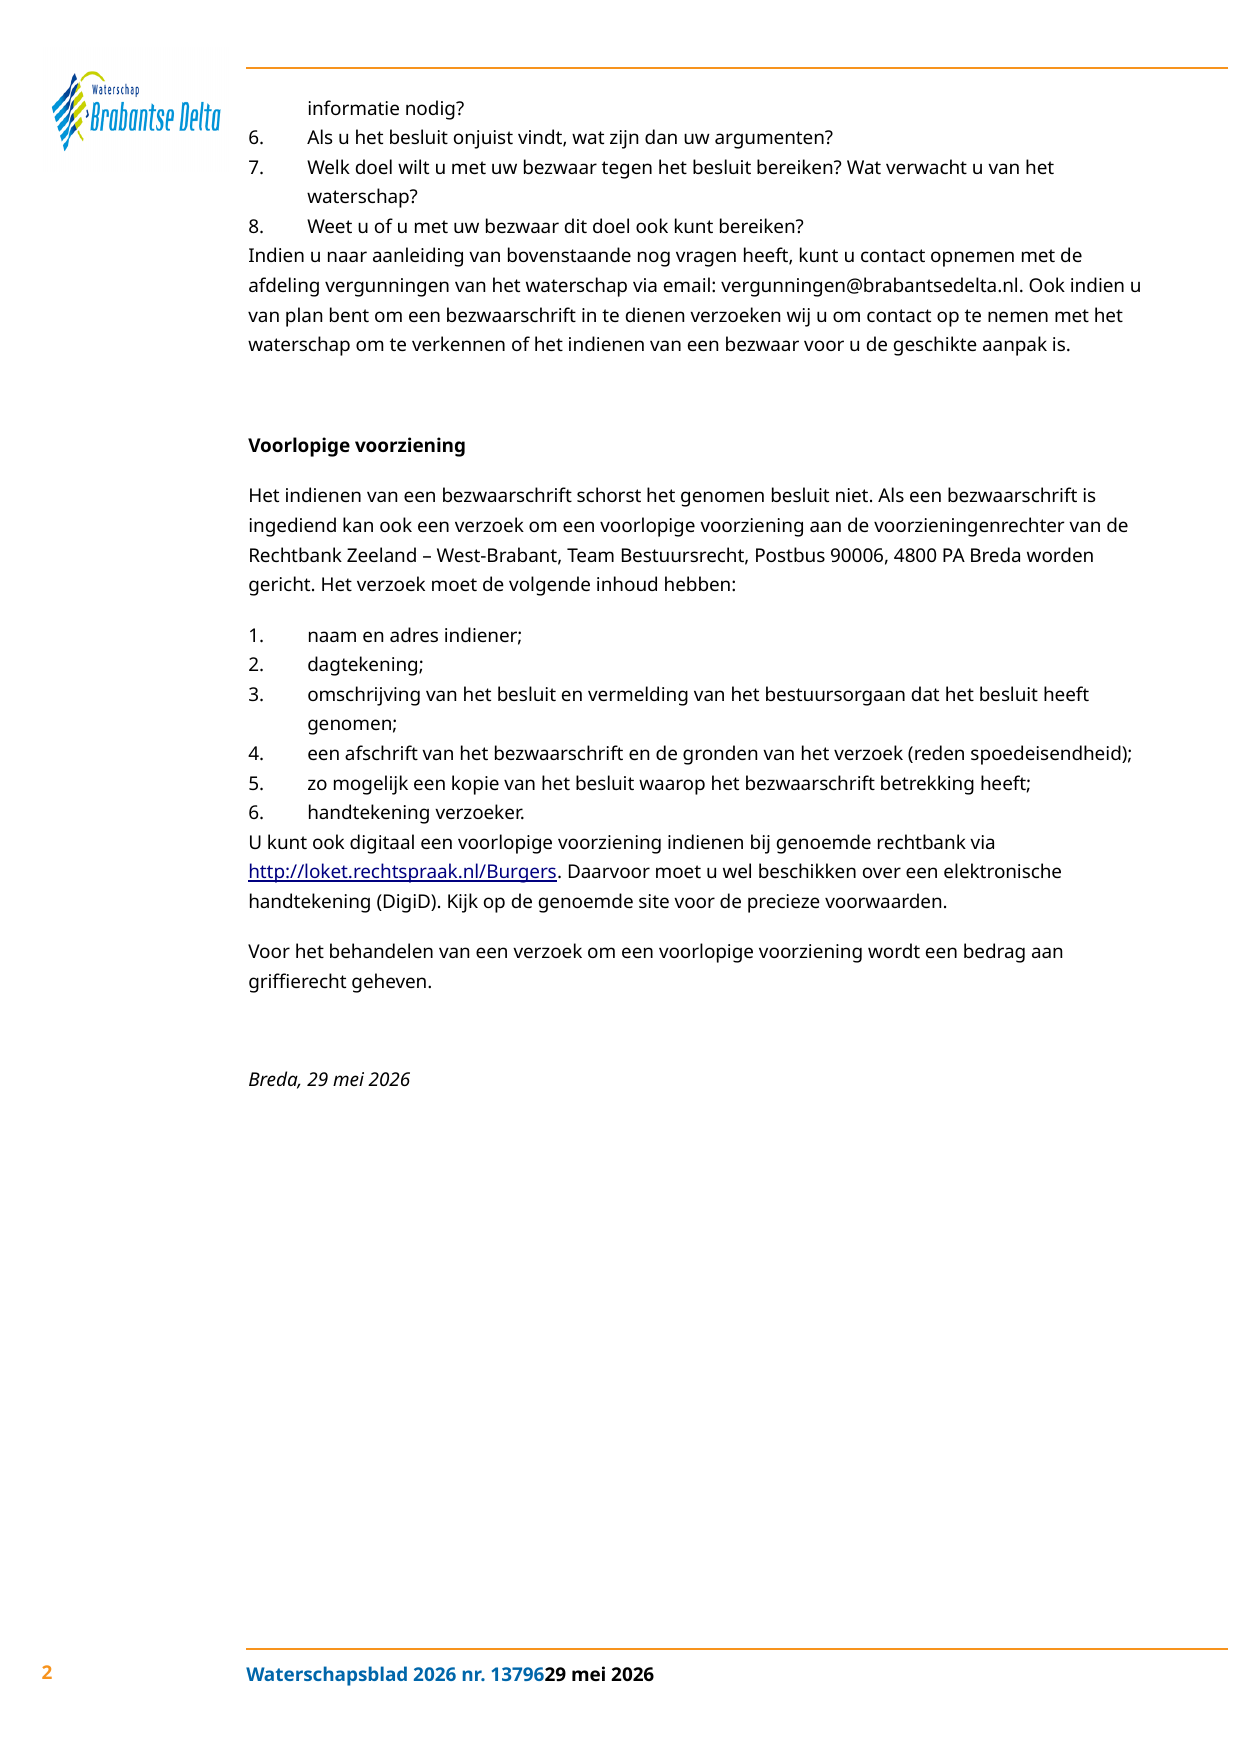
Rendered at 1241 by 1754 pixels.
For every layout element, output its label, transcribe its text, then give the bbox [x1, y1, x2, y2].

list zo mogelijk een kopie van het besluit waarop het bezwaarschrift betrekking heeft; [248, 770, 1152, 796]
list informatie nodig? [248, 95, 1152, 121]
picture [41, 47, 231, 172]
text Voorlopige voorziening [248, 432, 1152, 458]
list omschrijving van het besluit en vermelding van het bestuursorgaan dat het besluit heeft genomen; [248, 681, 1152, 736]
text U kunt ook digitaal een voorlopige voorziening indienen bij genoemde rechtbank via http://loket.rechtspraak.nl/Burgers. Daarvoor moet u wel beschikken over een elektronische handtekening (DigiD). Kijk op de genoemde site voor de precieze voorwaarden. [248, 829, 1152, 914]
list naam en adres indiener; [248, 622, 1152, 648]
list Weet u of u met uw bezwaar dit doel ook kunt bereiken? [248, 213, 1152, 239]
list handtekening verzoeker. [248, 799, 1152, 825]
list een afschrift van het bezwaarschrift en de gronden van het verzoek (reden spoedeisendheid); [248, 740, 1152, 766]
list dagtekening; [248, 651, 1152, 677]
text Het indienen van een bezwaarschrift schorst het genomen besluit niet. Als een bezwaarschrift is ingediend kan ook een verzoek om een voorlopige voorziening aan de voorzieningenrechter van de Rechtbank Zeeland – West-Brabant, Team Bestuursrecht, Postbus 90006, 4800 PA Breda worden gericht. Het verzoek moet de volgende inhoud hebben: [248, 483, 1152, 597]
text Breda, 29 mei 2026 [248, 1066, 1152, 1092]
text Voor het behandelen van een verzoek om een voorlopige voorziening wordt een bedrag aan griffierecht geheven. [248, 938, 1152, 994]
text Indien u naar aanleiding van bovenstaande nog vragen heeft, kunt u contact opnemen met de afdeling vergunningen van het waterschap via email: vergunningen@brabantsedelta.nl. Ook indien u van plan bent om een bezwaarschrift in te dienen verzoeken wij u om contact op te nemen met het waterschap om te verkennen of het indienen van een bezwaar voor u de geschikte aanpak is. [248, 243, 1152, 357]
list Als u het besluit onjuist vindt, wat zijn dan uw argumenten? [248, 124, 1152, 150]
list Welk doel wilt u met uw bezwaar tegen het besluit bereiken? Wat verwacht u van het waterschap? [248, 154, 1152, 209]
